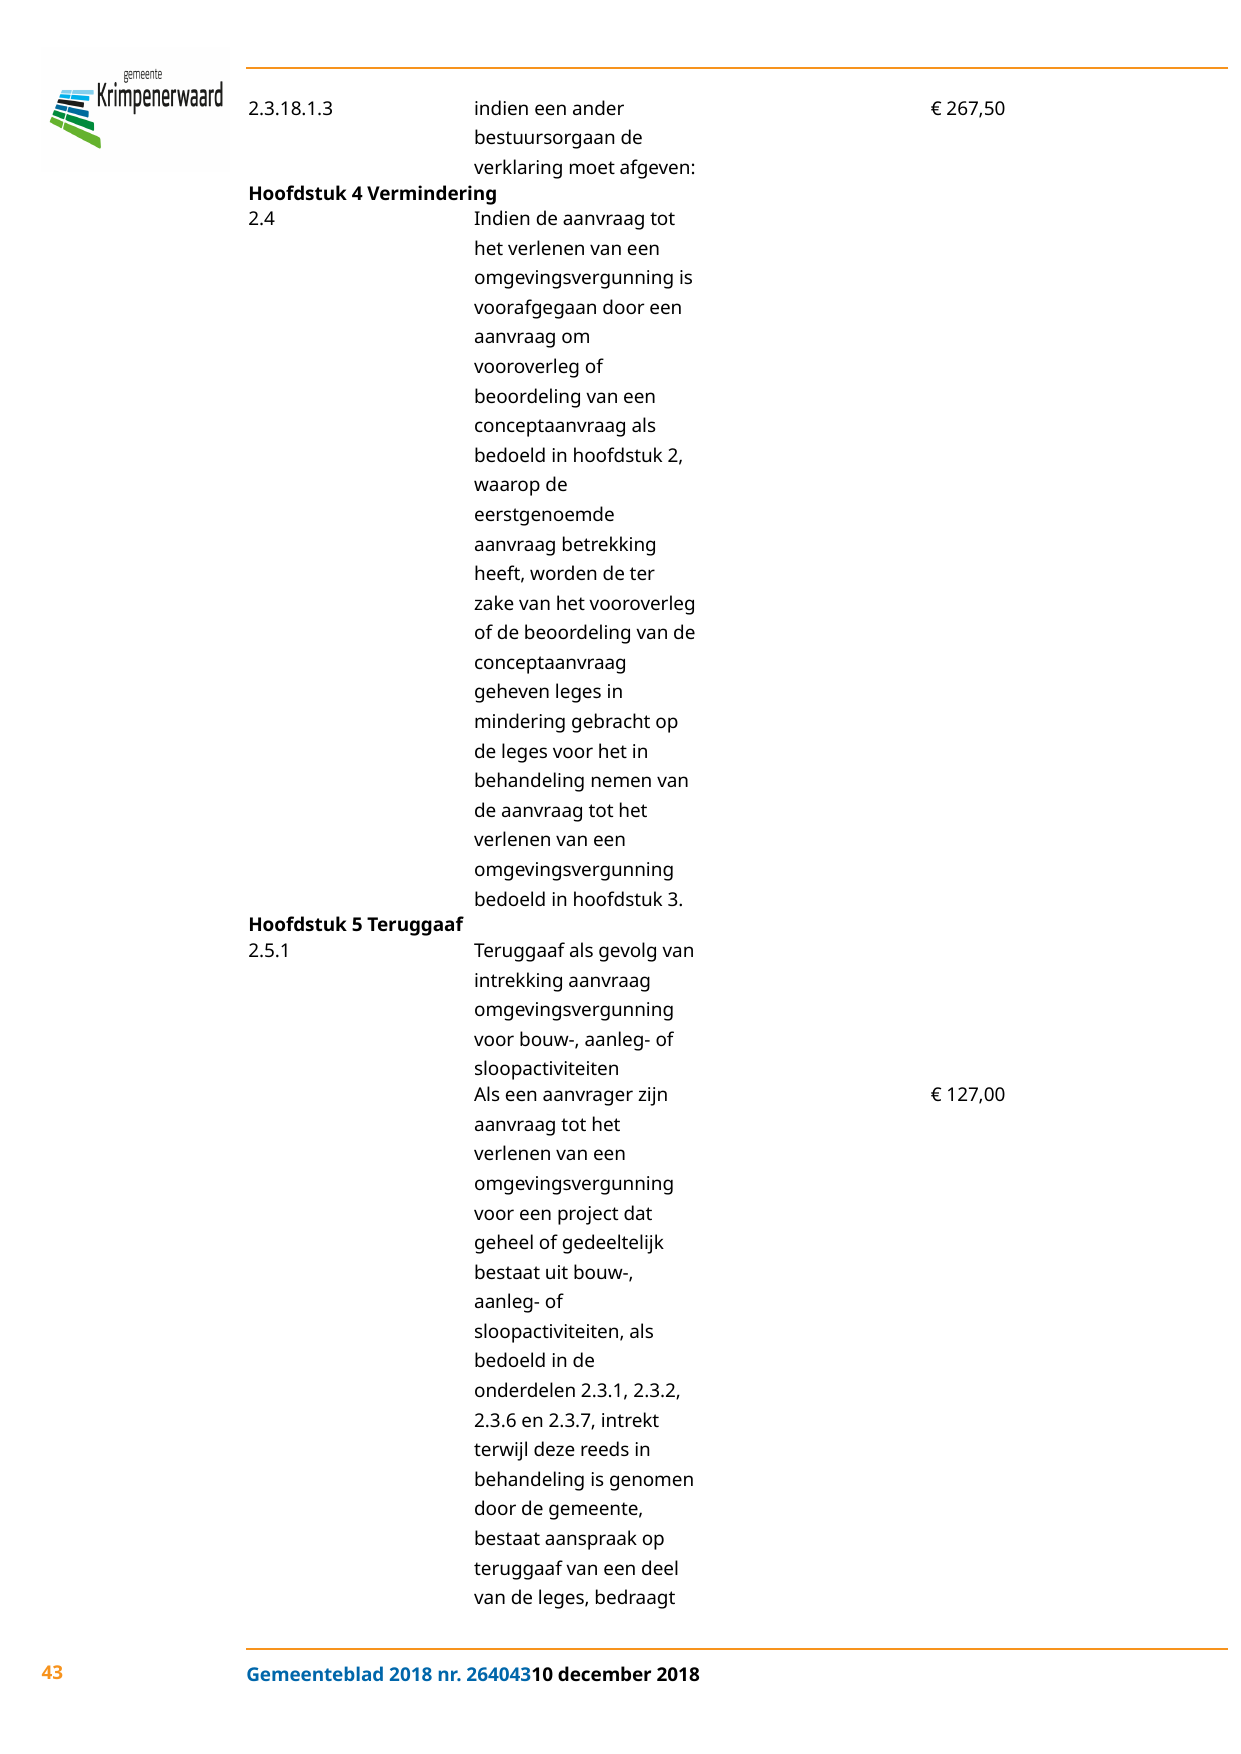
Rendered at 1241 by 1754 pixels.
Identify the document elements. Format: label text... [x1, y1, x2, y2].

table_cell 2.3.18.1.3 [248, 95, 474, 180]
table_cell Als een aanvrager zijn aanvraag tot het verlenen van een omgevingsvergunning voor een project dat geheel of gedeeltelijk bestaat uit bouw-, aanleg- of sloopactiviteiten, als bedoeld in de onderdelen 2.3.1, 2.3.2, 2.3.6 en 2.3.7, intrekt terwijl deze reeds in behandeling is genomen door de gemeente, bestaat aanspraak op teruggaaf van een deel van de leges, bedraagt [474, 1081, 700, 1610]
table_cell € 127,00 [926, 1081, 1152, 1610]
table_cell [248, 1081, 474, 1610]
table_cell 2.4 [248, 205, 474, 912]
table_cell [926, 205, 1152, 912]
table_cell indien een ander bestuursorgaan de verklaring moet afgeven: [474, 95, 700, 180]
table_cell [700, 912, 926, 937]
table_cell [700, 205, 926, 912]
table_cell Teruggaaf als gevolg van intrekking aanvraag omgevingsvergunning voor bouw-, aanleg- of sloopactiviteiten [474, 937, 700, 1081]
table_cell [700, 180, 926, 205]
table_cell Hoofdstuk 4 Vermindering [248, 180, 700, 205]
table_cell € 267,50 [926, 95, 1152, 180]
table_cell [700, 1081, 926, 1610]
table_cell Indien de aanvraag tot het verlenen van een omgevingsvergunning is voorafgegaan door een aanvraag om vooroverleg of beoordeling van een conceptaanvraag als bedoeld in hoofdstuk 2, waarop de eerstgenoemde aanvraag betrekking heeft, worden de ter zake van het vooroverleg of de beoordeling van de conceptaanvraag geheven leges in mindering gebracht op de leges voor het in behandeling nemen van de aanvraag tot het verlenen van een omgevingsvergunning bedoeld in hoofdstuk 3. [474, 205, 700, 912]
table_cell [926, 937, 1152, 1081]
table_cell 2.5.1 [248, 937, 474, 1081]
table_cell Hoofdstuk 5 Teruggaaf [248, 912, 700, 937]
table_cell [700, 937, 926, 1081]
table_cell [700, 95, 926, 180]
picture [41, 47, 231, 172]
